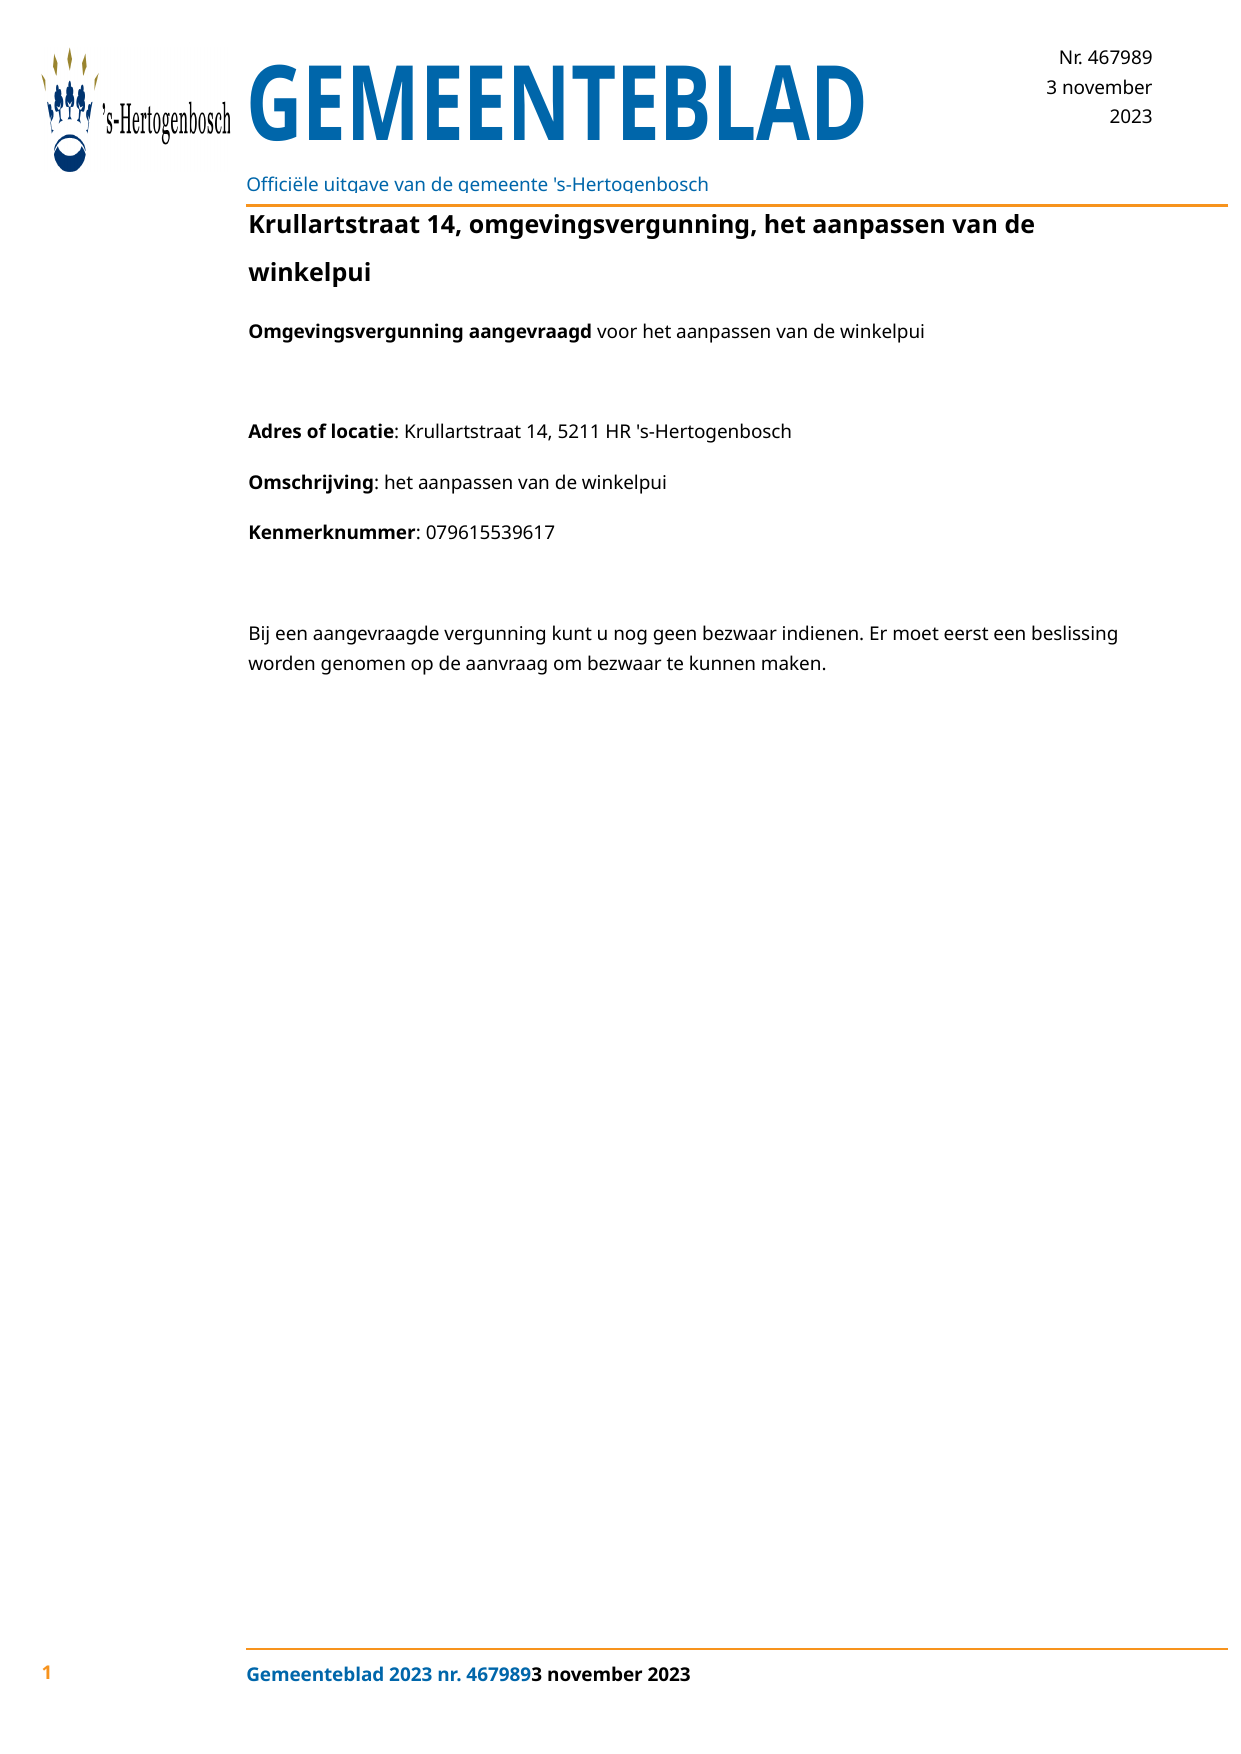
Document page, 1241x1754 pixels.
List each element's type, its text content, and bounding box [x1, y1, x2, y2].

text Kenmerknummer: 079615539617 [248, 519, 1152, 545]
text Bij een aangevraagde vergunning kunt u nog geen bezwaar indienen. Er moet eerst een beslissing worden genomen op de aanvraag om bezwaar te kunnen maken. [248, 620, 1152, 676]
text Adres of locatie: Krullartstraat 14, 5211 HR 's-Hertogenbosch [248, 419, 1152, 444]
text Omgevingsvergunning aangevraagd voor het aanpassen van de winkelpui [248, 318, 1152, 344]
picture [41, 47, 231, 172]
text Omschrijving: het aanpassen van de winkelpui [248, 469, 1152, 495]
text Krullartstraat 14, omgevingsvergunning, het aanpassen van de winkelpui [248, 207, 1152, 288]
